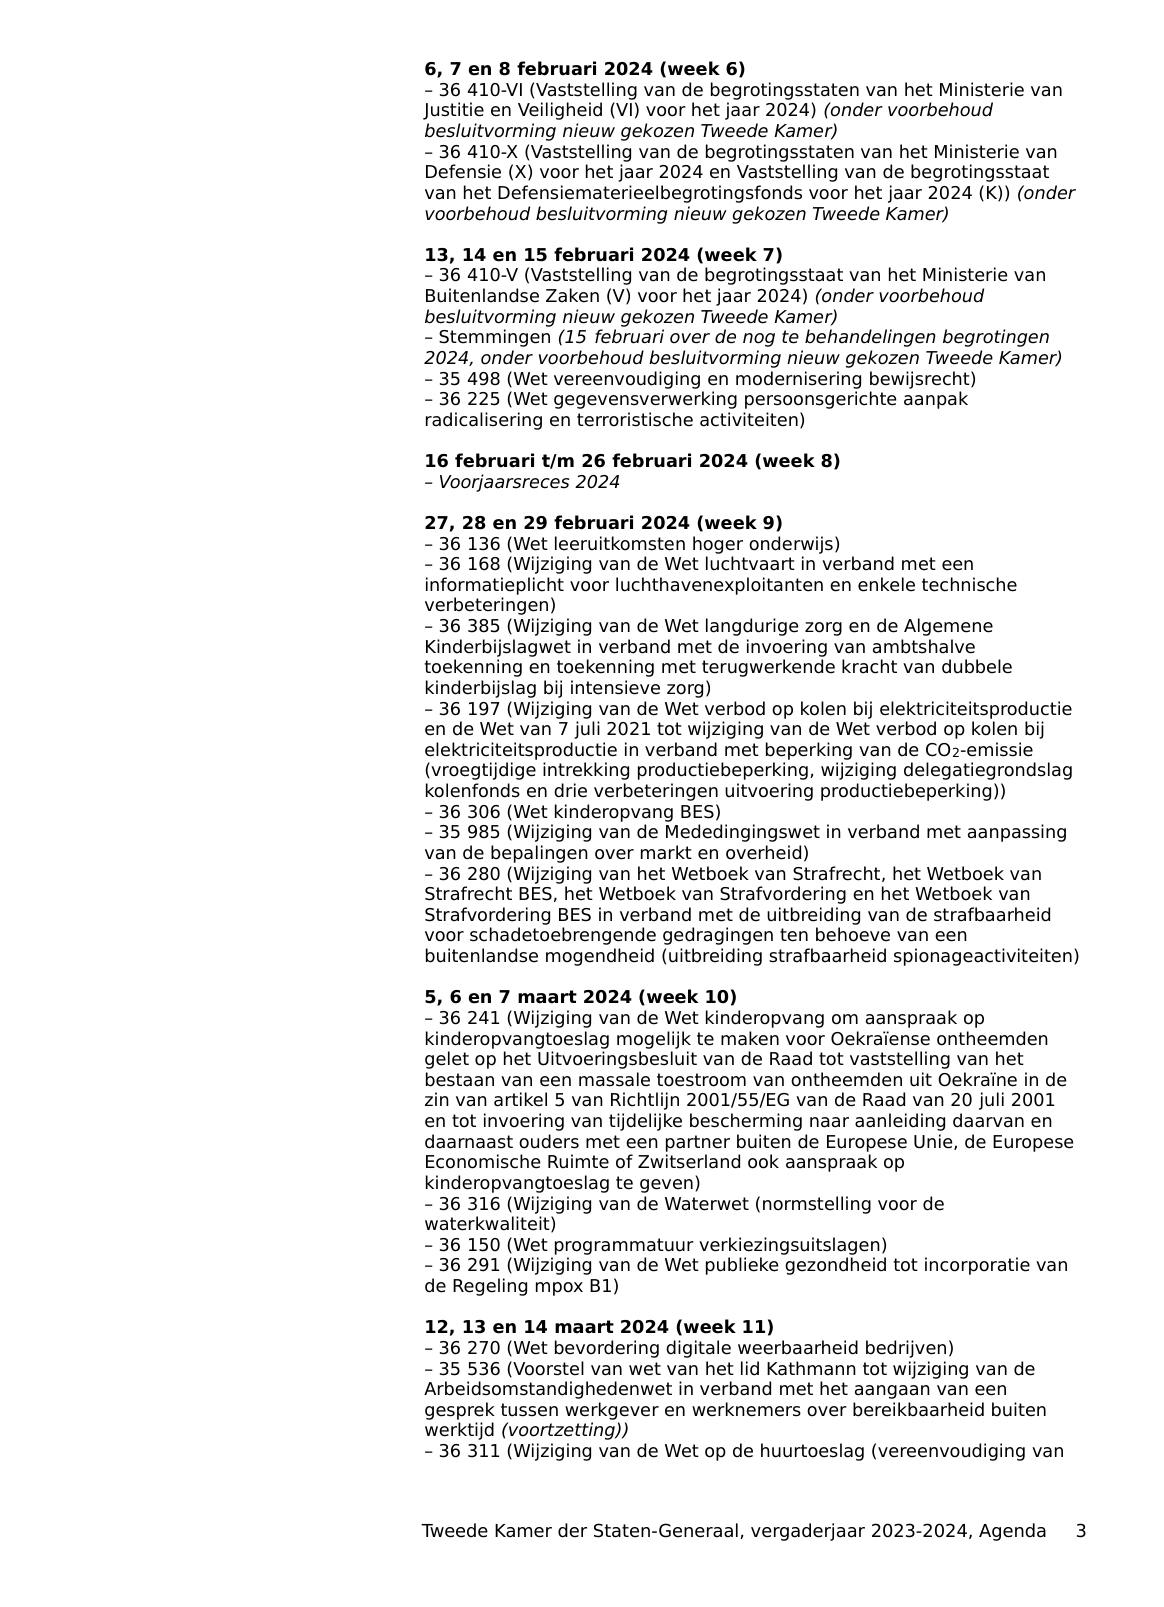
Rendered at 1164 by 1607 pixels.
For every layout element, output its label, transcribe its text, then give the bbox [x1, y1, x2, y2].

table_cell [401, 265, 418, 327]
table_cell [401, 534, 418, 554]
table_cell [401, 987, 418, 1008]
table_cell [401, 224, 418, 245]
table_cell [401, 1441, 418, 1462]
table_cell [401, 554, 418, 616]
table_cell [401, 389, 418, 430]
table_cell [401, 616, 418, 698]
table_cell – Voorjaarsreces 2024 [418, 472, 1087, 492]
table_cell [77, 472, 401, 492]
table_cell – 36 270 (Wet bevordering digitale weerbaarheid bedrijven) [418, 1338, 1087, 1358]
table_cell [77, 1297, 401, 1317]
table_cell [77, 245, 401, 265]
table_cell [77, 265, 401, 327]
table_cell – 36 150 (Wet programmatuur verkiezingsuitslagen) [418, 1235, 1087, 1255]
table_cell – 36 280 (Wijziging van het Wetboek van Strafrecht, het Wetboek van Strafrecht BES, het Wetboek van Strafvordering en het Wetboek van Strafvordering BES in verband met de uitbreiding van de strafbaarheid voor schadetoebrengende gedragingen ten behoeve van een buitenlandse mogendheid (uitbreiding strafbaarheid spionageactiviteiten) [418, 864, 1087, 967]
table_cell [401, 1255, 418, 1297]
table_cell – 36 241 (Wijziging van de Wet kinderopvang om aanspraak op kinderopvangtoeslag mogelijk te maken voor Oekraïense ontheemden gelet op het Uitvoeringsbesluit van de Raad tot vaststelling van het bestaan van een massale toestroom van ontheemden uit Oekraïne in de zin van artikel 5 van Richtlijn 2001/55/EG van de Raad van 20 juli 2001 en tot invoering van tijdelijke bescherming naar aanleiding daarvan en daarnaast ouders met een partner buiten de Europese Unie, de Europese Economische Ruimte of Zwitserland ook aanspraak op kinderopvangtoeslag te geven) [418, 1008, 1087, 1193]
table_cell [401, 1338, 418, 1358]
table_cell – 36 291 (Wijziging van de Wet publieke gezondheid tot incorporatie van de Regeling mpox B1) [418, 1255, 1087, 1297]
table_cell [401, 864, 418, 967]
table_cell [77, 534, 401, 554]
table_cell [401, 1297, 418, 1317]
table_cell 27, 28 en 29 februari 2024 (week 9) [418, 513, 1087, 533]
table_cell 5, 6 en 7 maart 2024 (week 10) [418, 987, 1087, 1008]
table_cell [401, 699, 418, 802]
table_cell 12, 13 en 14 maart 2024 (week 11) [418, 1317, 1087, 1338]
table_cell 13, 14 en 15 februari 2024 (week 7) [418, 245, 1087, 265]
table_cell [401, 802, 418, 822]
table_cell – 36 311 (Wijziging van de Wet op de huurtoeslag (vereenvoudiging van [418, 1441, 1087, 1462]
table_cell – 35 498 (Wet vereenvoudiging en modernisering bewijsrecht) [418, 369, 1087, 389]
table_cell – 36 316 (Wijziging van de Waterwet (normstelling voor de waterkwaliteit) [418, 1194, 1087, 1235]
table_cell [77, 699, 401, 802]
table_cell – 36 306 (Wet kinderopvang BES) [418, 802, 1087, 822]
table_cell [77, 59, 401, 80]
table_cell [77, 967, 401, 987]
table_cell [77, 554, 401, 616]
table_cell [77, 616, 401, 698]
table_cell [77, 1317, 401, 1338]
table_cell [77, 1008, 401, 1193]
table_cell – 36 410-V (Vaststelling van de begrotingsstaat van het Ministerie van Buitenlandse Zaken (V) voor het jaar 2024) (onder voorbehoud besluitvorming nieuw gekozen Tweede Kamer) [418, 265, 1087, 327]
table_cell [401, 1359, 418, 1441]
table_cell [77, 369, 401, 389]
table_cell [401, 967, 418, 987]
table_cell [401, 1008, 418, 1193]
table_cell [401, 472, 418, 492]
table_cell [77, 987, 401, 1008]
table_cell [418, 430, 1087, 451]
table_cell [77, 492, 401, 513]
table_cell [77, 224, 401, 245]
table_cell [418, 967, 1087, 987]
table_cell [77, 389, 401, 430]
table_cell [401, 369, 418, 389]
table_cell [401, 245, 418, 265]
table_cell [401, 1194, 418, 1235]
table_cell – 36 225 (Wet gegevensverwerking persoonsgerichte aanpak radicalisering en terroristische activiteiten) [418, 389, 1087, 430]
table_cell – 36 136 (Wet leeruitkomsten hoger onderwijs) [418, 534, 1087, 554]
table_cell [77, 1359, 401, 1441]
table_cell – 36 410-VI (Vaststelling van de begrotingsstaten van het Ministerie van Justitie en Veiligheid (VI) voor het jaar 2024) (onder voorbehoud besluitvorming nieuw gekozen Tweede Kamer) [418, 80, 1087, 142]
table_cell – 36 168 (Wijziging van de Wet luchtvaart in verband met een informatieplicht voor luchthavenexploitanten en enkele technische verbeteringen) [418, 554, 1087, 616]
table_cell [77, 327, 401, 368]
table_cell [77, 864, 401, 967]
table_cell – 35 985 (Wijziging van de Mededingingswet in verband met aanpassing van de bepalingen over markt en overheid) [418, 822, 1087, 863]
table_cell [401, 513, 418, 533]
table_cell – 36 410-X (Vaststelling van de begrotingsstaten van het Ministerie van Defensie (X) voor het jaar 2024 en Vaststelling van de begrotingsstaat van het Defensiematerieelbegrotingsfonds voor het jaar 2024 (K)) (onder voorbehoud besluitvorming nieuw gekozen Tweede Kamer) [418, 142, 1087, 224]
table_cell 6, 7 en 8 februari 2024 (week 6) [418, 59, 1087, 80]
table_cell [77, 1441, 401, 1462]
table_cell – 35 536 (Voorstel van wet van het lid Kathmann tot wijziging van de Arbeidsomstandighedenwet in verband met het aangaan van een gesprek tussen werkgever en werknemers over bereikbaarheid buiten werktijd (voortzetting)) [418, 1359, 1087, 1441]
table_cell [401, 430, 418, 451]
table_cell [77, 1194, 401, 1235]
table_cell [401, 451, 418, 472]
table_cell – Stemmingen (15 februari over de nog te behandelingen begrotingen 2024, onder voorbehoud besluitvorming nieuw gekozen Tweede Kamer) [418, 327, 1087, 368]
table_cell 16 februari t/m 26 februari 2024 (week 8) [418, 451, 1087, 472]
table_cell [401, 80, 418, 142]
table_cell [401, 822, 418, 863]
table_cell [401, 142, 418, 224]
table_cell [77, 1338, 401, 1358]
table_cell [401, 1235, 418, 1255]
table_cell [77, 513, 401, 533]
table_cell [77, 142, 401, 224]
table_cell – 36 197 (Wijziging van de Wet verbod op kolen bij elektriciteitsproductie en de Wet van 7 juli 2021 tot wijziging van de Wet verbod op kolen bij elektriciteitsproductie in verband met beperking van de CO2-emissie (vroegtijdige intrekking productiebeperking, wijziging delegatiegrondslag kolenfonds en drie verbeteringen uitvoering productiebeperking)) [418, 699, 1087, 802]
table_cell [77, 802, 401, 822]
table_cell [77, 1235, 401, 1255]
table_cell [401, 1317, 418, 1338]
table_cell [77, 1255, 401, 1297]
table_cell [77, 430, 401, 451]
table_cell [418, 1297, 1087, 1317]
table_cell [77, 451, 401, 472]
table_cell [77, 822, 401, 863]
table_cell [401, 327, 418, 368]
table_cell [77, 80, 401, 142]
table_cell – 36 385 (Wijziging van de Wet langdurige zorg en de Algemene Kinderbijslagwet in verband met de invoering van ambtshalve toekenning en toekenning met terugwerkende kracht van dubbele kinderbijslag bij intensieve zorg) [418, 616, 1087, 698]
table_cell [418, 492, 1087, 513]
table_cell [401, 59, 418, 80]
table_cell [418, 224, 1087, 245]
table_cell [401, 492, 418, 513]
